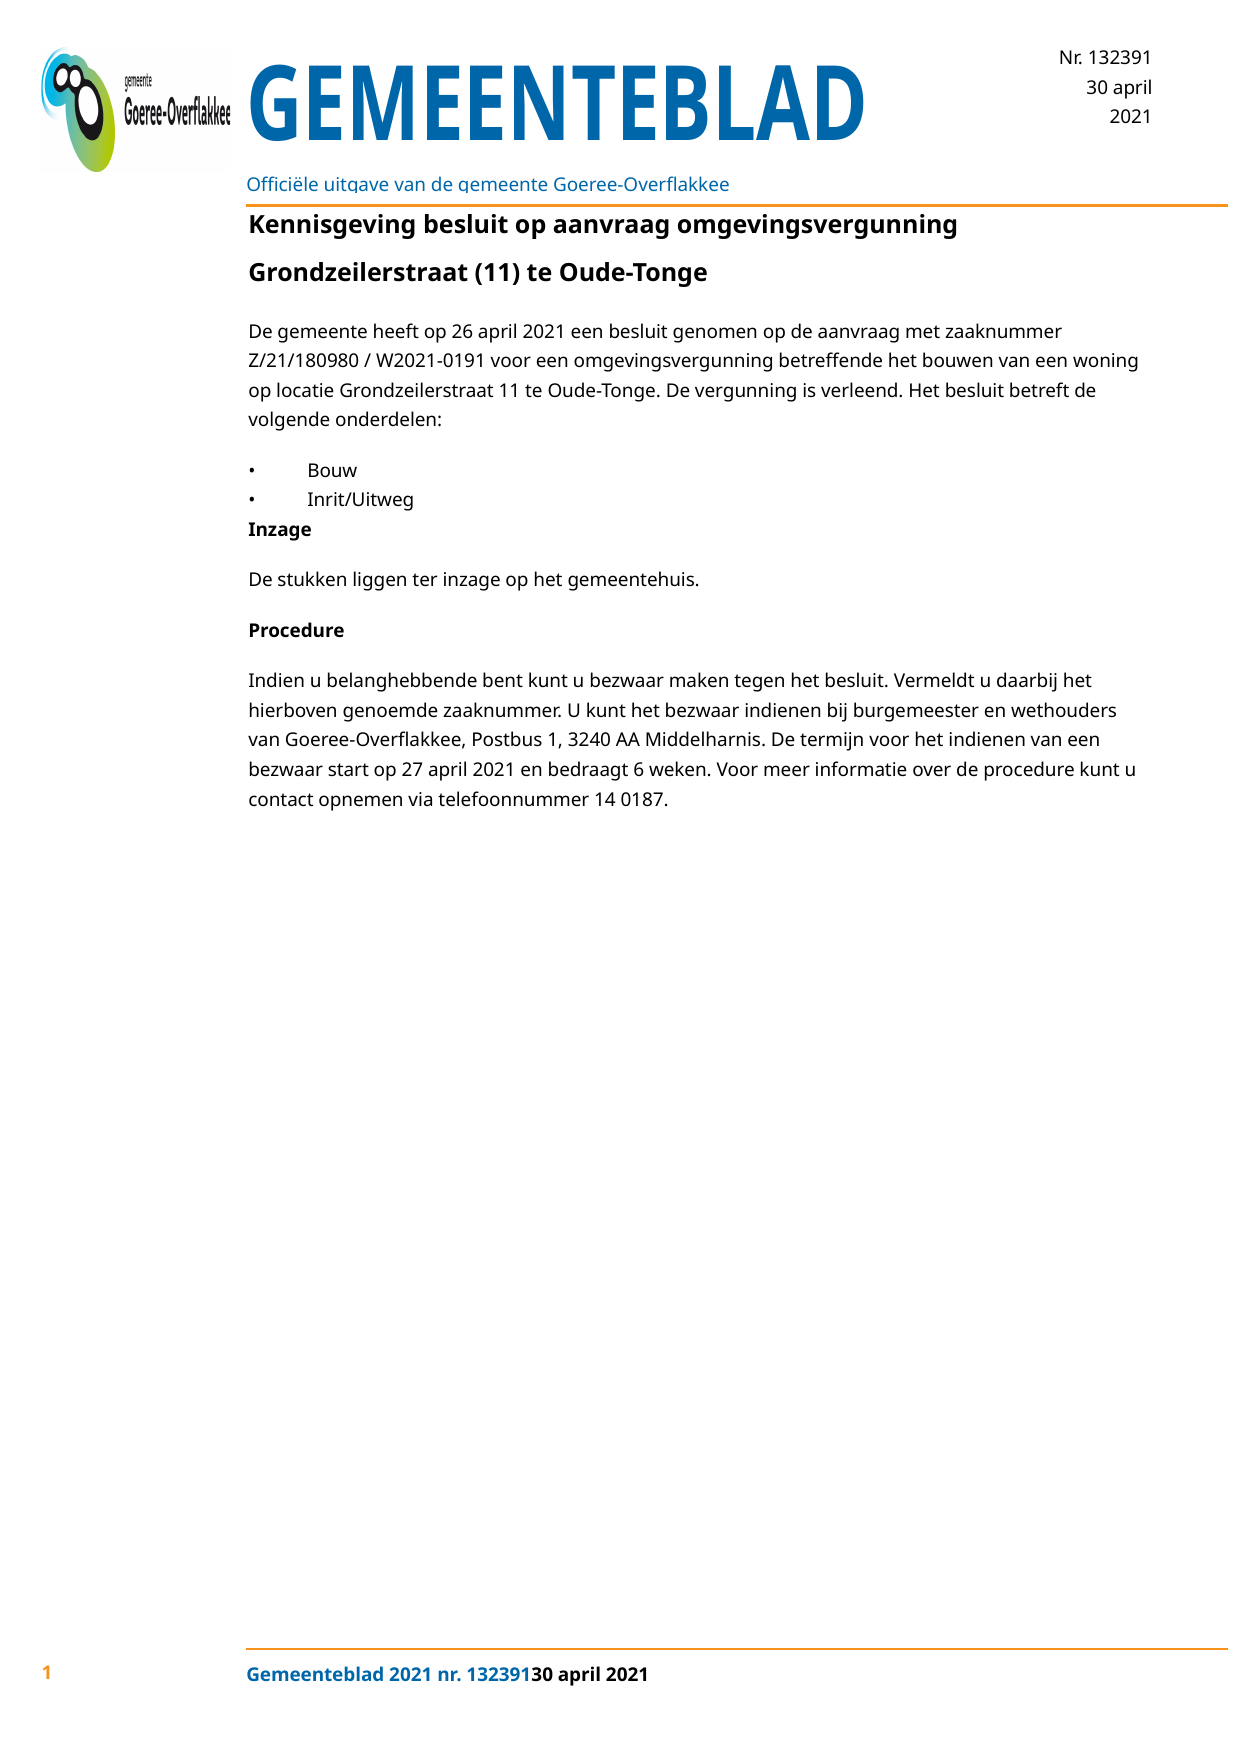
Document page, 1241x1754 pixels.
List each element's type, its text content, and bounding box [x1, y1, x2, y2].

text Procedure [248, 617, 1152, 643]
text Kennisgeving besluit op aanvraag omgevingsvergunning Grondzeilerstraat (11) te Oude-Tonge [248, 207, 1152, 288]
text De gemeente heeft op 26 april 2021 een besluit genomen op de aanvraag met zaaknummer Z/21/180980 / W2021-0191 voor een omgevingsvergunning betreffende het bouwen van een woning op locatie Grondzeilerstraat 11 te Oude-Tonge. De vergunning is verleend. Het besluit betreft de volgende onderdelen: [248, 318, 1152, 432]
list Bouw [248, 457, 1152, 483]
text Indien u belanghebbende bent kunt u bezwaar maken tegen het besluit. Vermeldt u daarbij het hierboven genoemde zaaknummer. U kunt het bezwaar indienen bij burgemeester en wethouders van Goeree-Overflakkee, Postbus 1, 3240 AA Middelharnis. De termijn voor het indienen van een bezwaar start op 27 april 2021 en bedraagt 6 weken. Voor meer informatie over de procedure kunt u contact opnemen via telefoonnummer 14 0187. [248, 667, 1152, 812]
picture [41, 47, 231, 172]
text De stukken liggen ter inzage op het gemeentehuis. [248, 567, 1152, 592]
list Inrit/Uitweg [248, 487, 1152, 512]
text Inzage [248, 516, 1152, 542]
